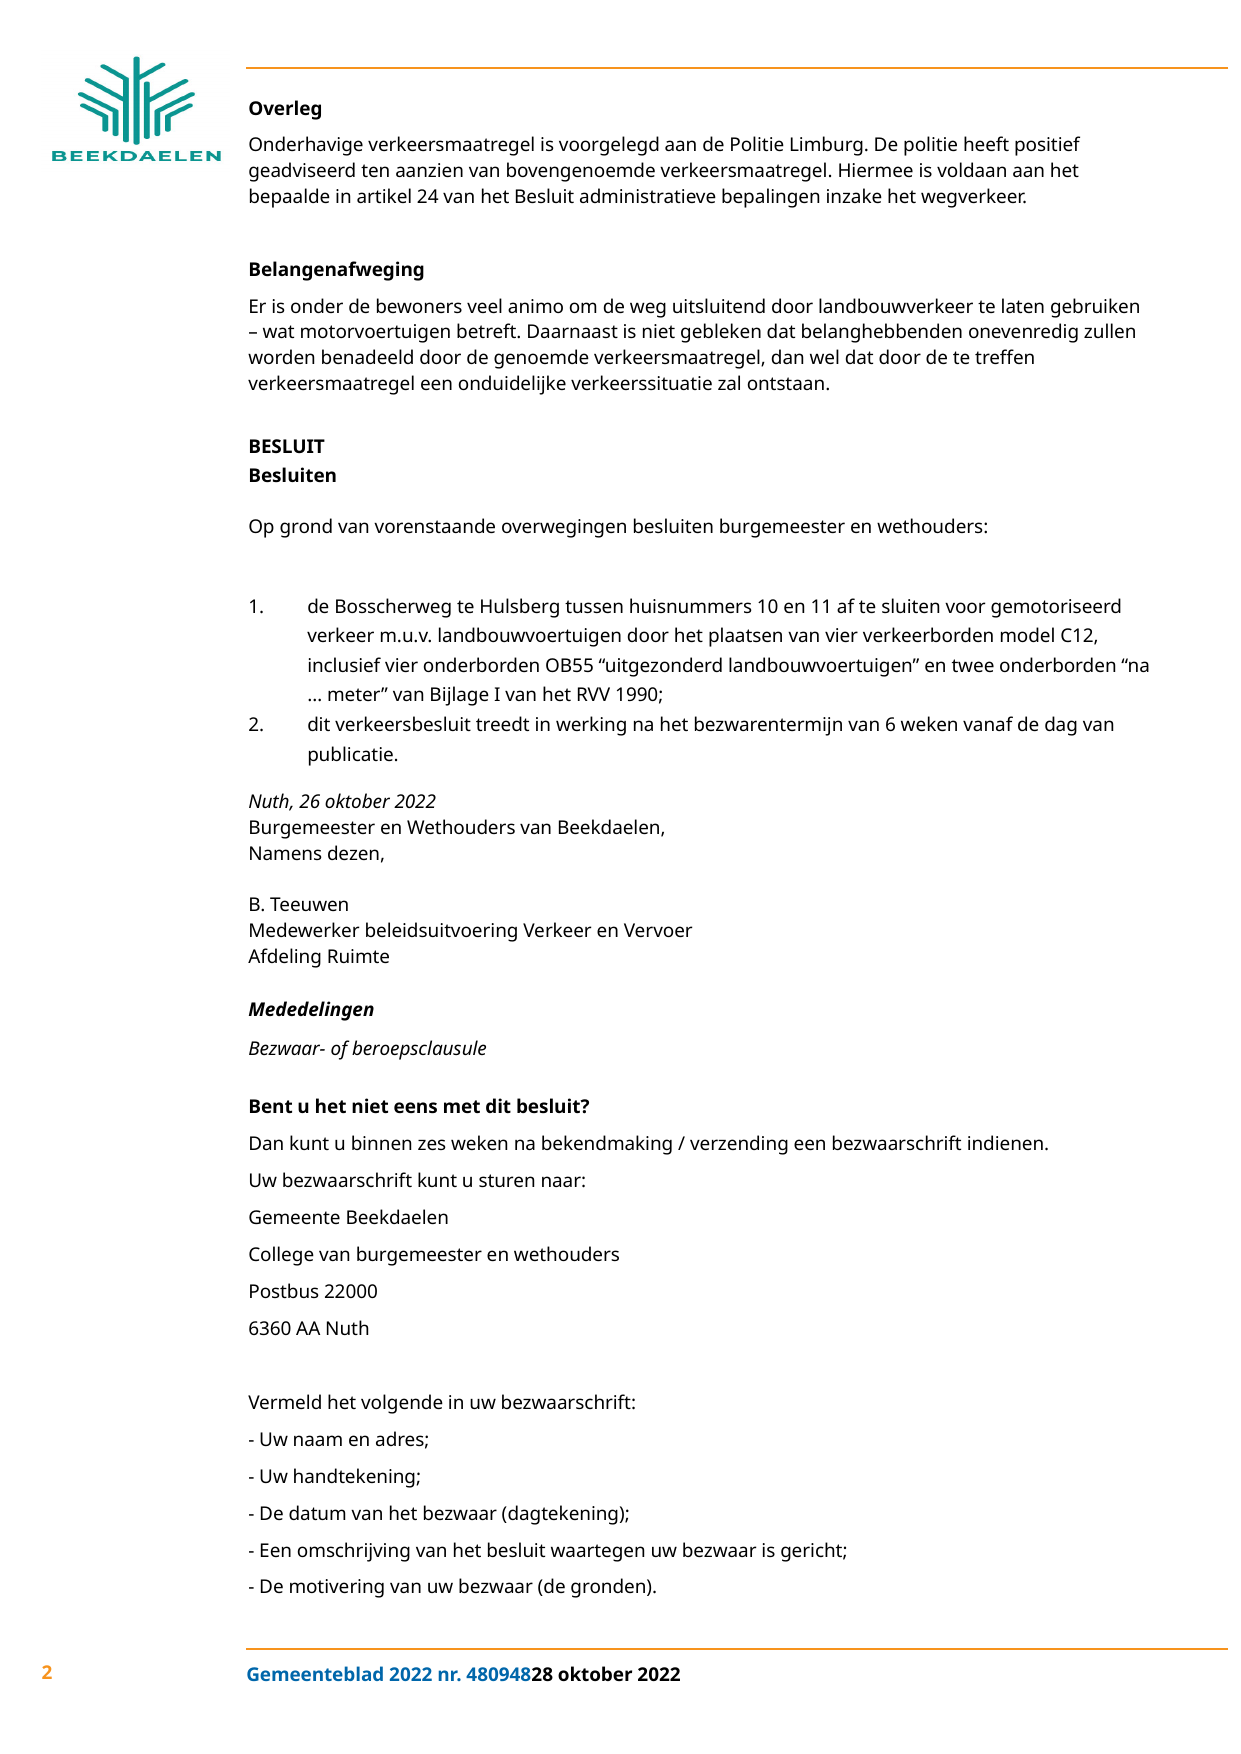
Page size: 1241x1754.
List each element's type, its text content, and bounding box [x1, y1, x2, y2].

text Overleg [248, 95, 1152, 121]
text BESLUIT [248, 433, 1152, 458]
text - Uw handtekening; [248, 1468, 1152, 1487]
list de Bosscherweg te Hulsberg tussen huisnummers 10 en 11 af te sluiten voor gemotoriseerd verkeer m.u.v. landbouwvoertuigen door het plaatsen van vier verkeerborden model C12, inclusief vier onderborden OB55 “uitgezonderd landbouwvoertuigen” en twee onderborden “na … meter” van Bijlage I van het RVV 1990; [248, 593, 1152, 707]
text - De datum van het bezwaar (dagtekening); [248, 1504, 1152, 1524]
text - Uw naam en adres; [248, 1431, 1152, 1450]
text Mededelingen [248, 996, 1152, 1022]
text Bent u het niet eens met dit besluit? [248, 1098, 1152, 1117]
text B. Teeuwen [248, 891, 1152, 917]
text Uw bezwaarschrift kunt u sturen naar: [248, 1172, 1152, 1191]
text 6360 AA Nuth [248, 1320, 1152, 1339]
text Belangenafweging [248, 256, 1152, 282]
picture [41, 47, 231, 172]
text Gemeente Beekdaelen [248, 1209, 1152, 1228]
text Dan kunt u binnen zes weken na bekendmaking / verzending een bezwaarschrift indienen. [248, 1135, 1152, 1154]
text Onderhavige verkeersmaatregel is voorgelegd aan de Politie Limburg. De politie heeft positief geadviseerd ten aanzien van bovengenoemde verkeersmaatregel. Hiermee is voldaan aan het bepaalde in artikel 24 van het Besluit administratieve bepalingen inzake het wegverkeer. [248, 131, 1152, 209]
text Besluiten [248, 462, 1152, 488]
text College van burgemeester en wethouders [248, 1246, 1152, 1265]
text Vermeld het volgende in uw bezwaarschrift: [248, 1394, 1152, 1413]
text Afdeling Ruimte [248, 943, 1152, 969]
text Postbus 22000 [248, 1283, 1152, 1302]
text Burgemeester en Wethouders van Beekdaelen, [248, 814, 1152, 840]
text - De motivering van uw bezwaar (de gronden). [248, 1578, 1152, 1598]
text Medewerker beleidsuitvoering Verkeer en Vervoer [248, 917, 1152, 943]
text Op grond van vorenstaande overwegingen besluiten burgemeester en wethouders: [248, 513, 1152, 538]
text Er is onder de bewoners veel animo om de weg uitsluitend door landbouwverkeer te laten gebruiken – wat motorvoertuigen betreft. Daarnaast is niet gebleken dat belanghebbenden onevenredig zullen worden benadeeld door de genoemde verkeersmaatregel, dan wel dat door de te treffen verkeersmaatregel een onduidelijke verkeerssituatie zal ontstaan. [248, 293, 1152, 396]
text Bezwaar- of beroepsclausule [248, 1035, 1152, 1061]
text Nuth, 26 oktober 2022 [248, 788, 1152, 814]
text Namens dezen, [248, 840, 1152, 866]
list dit verkeersbesluit treedt in werking na het bezwarentermijn van 6 weken vanaf de dag van publicatie. [248, 711, 1152, 766]
text - Een omschrijving van het besluit waartegen uw bezwaar is gericht; [248, 1542, 1152, 1561]
